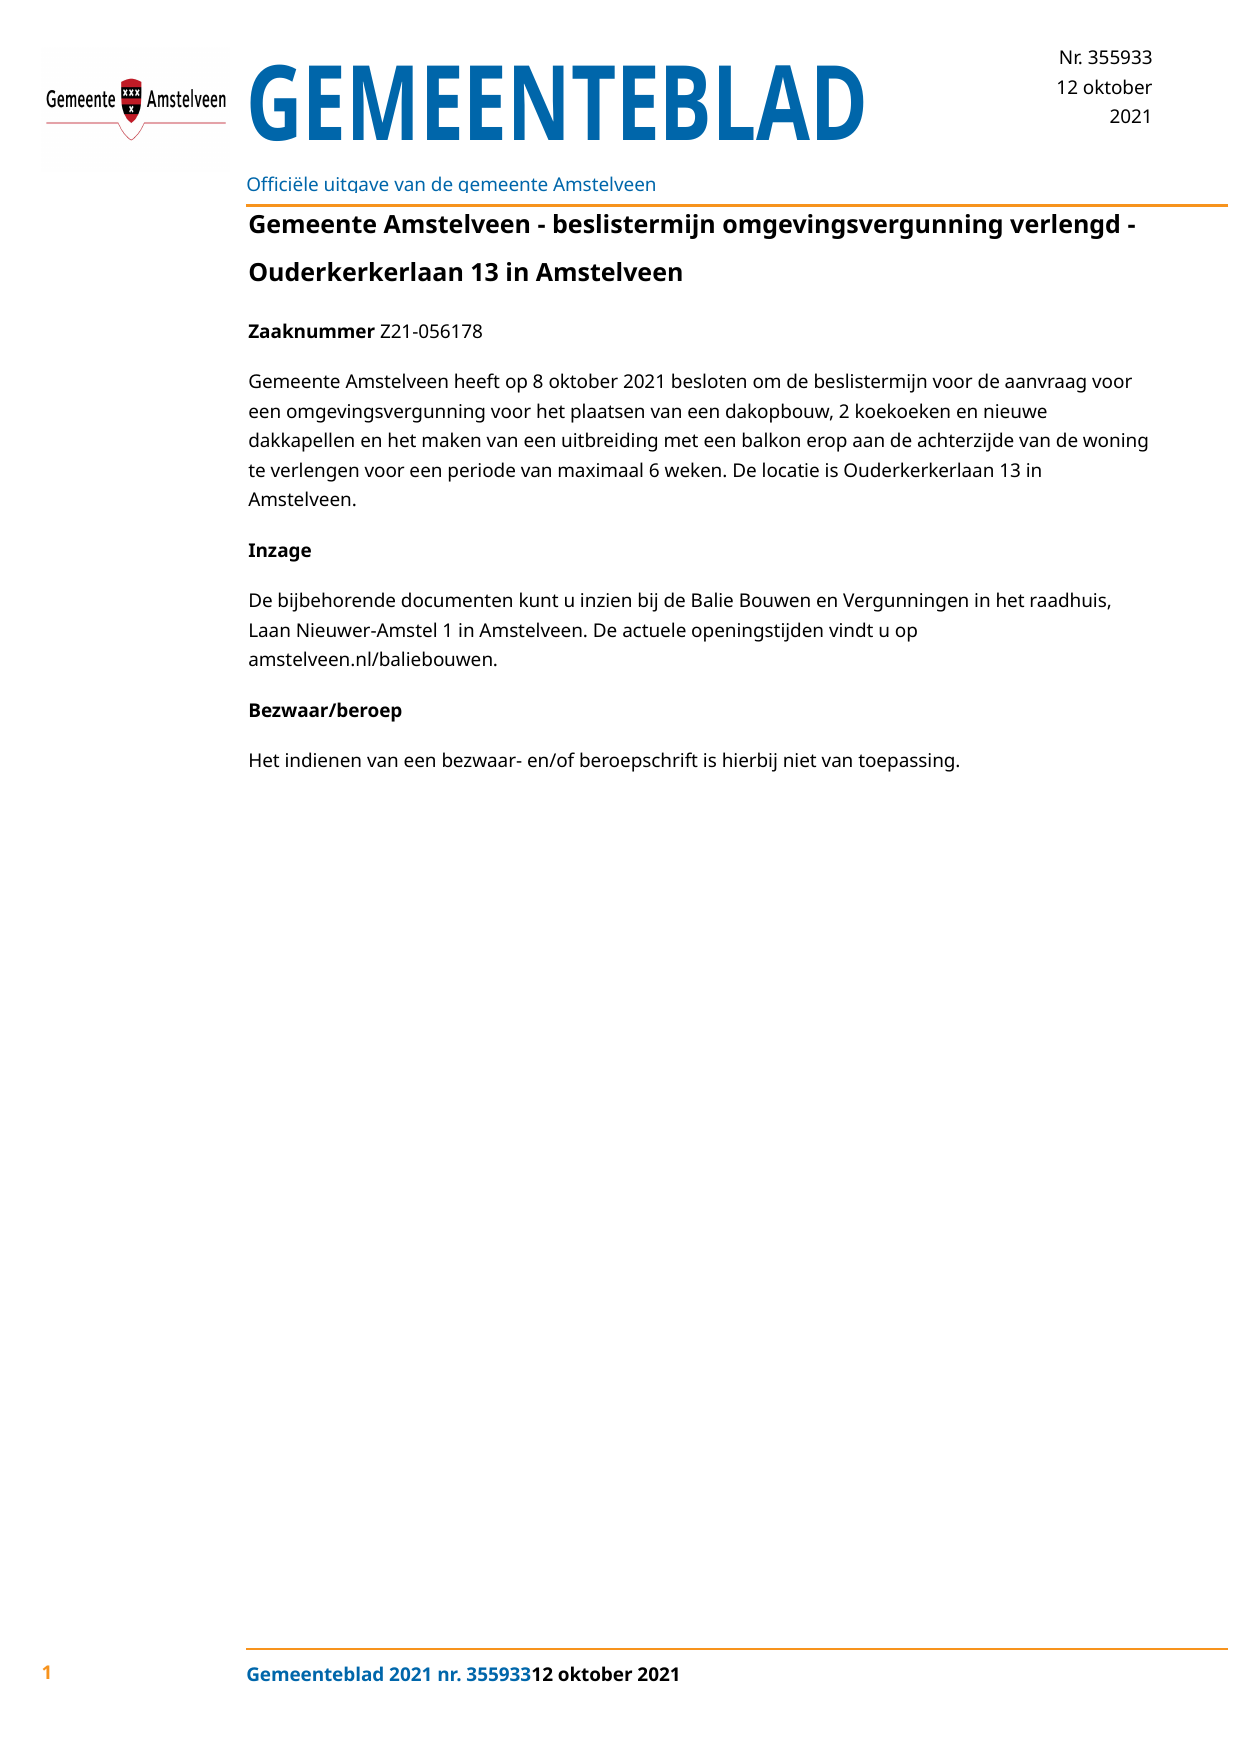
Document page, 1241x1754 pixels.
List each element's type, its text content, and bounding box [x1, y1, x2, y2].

text Gemeente Amstelveen heeft op 8 oktober 2021 besloten om de beslistermijn voor de aanvraag voor een omgevingsvergunning voor het plaatsen van een dakopbouw, 2 koekoeken en nieuwe dakkapellen en het maken van een uitbreiding met een balkon erop aan de achterzijde van de woning te verlengen voor een periode van maximaal 6 weken. De locatie is Ouderkerkerlaan 13 in Amstelveen. [248, 368, 1152, 512]
text Zaaknummer Z21-056178 [248, 318, 1152, 344]
text Inzage [248, 537, 1152, 563]
text Gemeente Amstelveen - beslistermijn omgevingsvergunning verlengd - Ouderkerkerlaan 13 in Amstelveen [248, 207, 1152, 288]
text Het indienen van een bezwaar- en/of beroepschrift is hierbij niet van toepassing. [248, 747, 1152, 773]
text Bezwaar/beroep [248, 697, 1152, 723]
picture [41, 47, 231, 172]
text De bijbehorende documenten kunt u inzien bij de Balie Bouwen en Vergunningen in het raadhuis, Laan Nieuwer-Amstel 1 in Amstelveen. De actuele openingstijden vindt u op amstelveen.nl/baliebouwen. [248, 587, 1152, 672]
